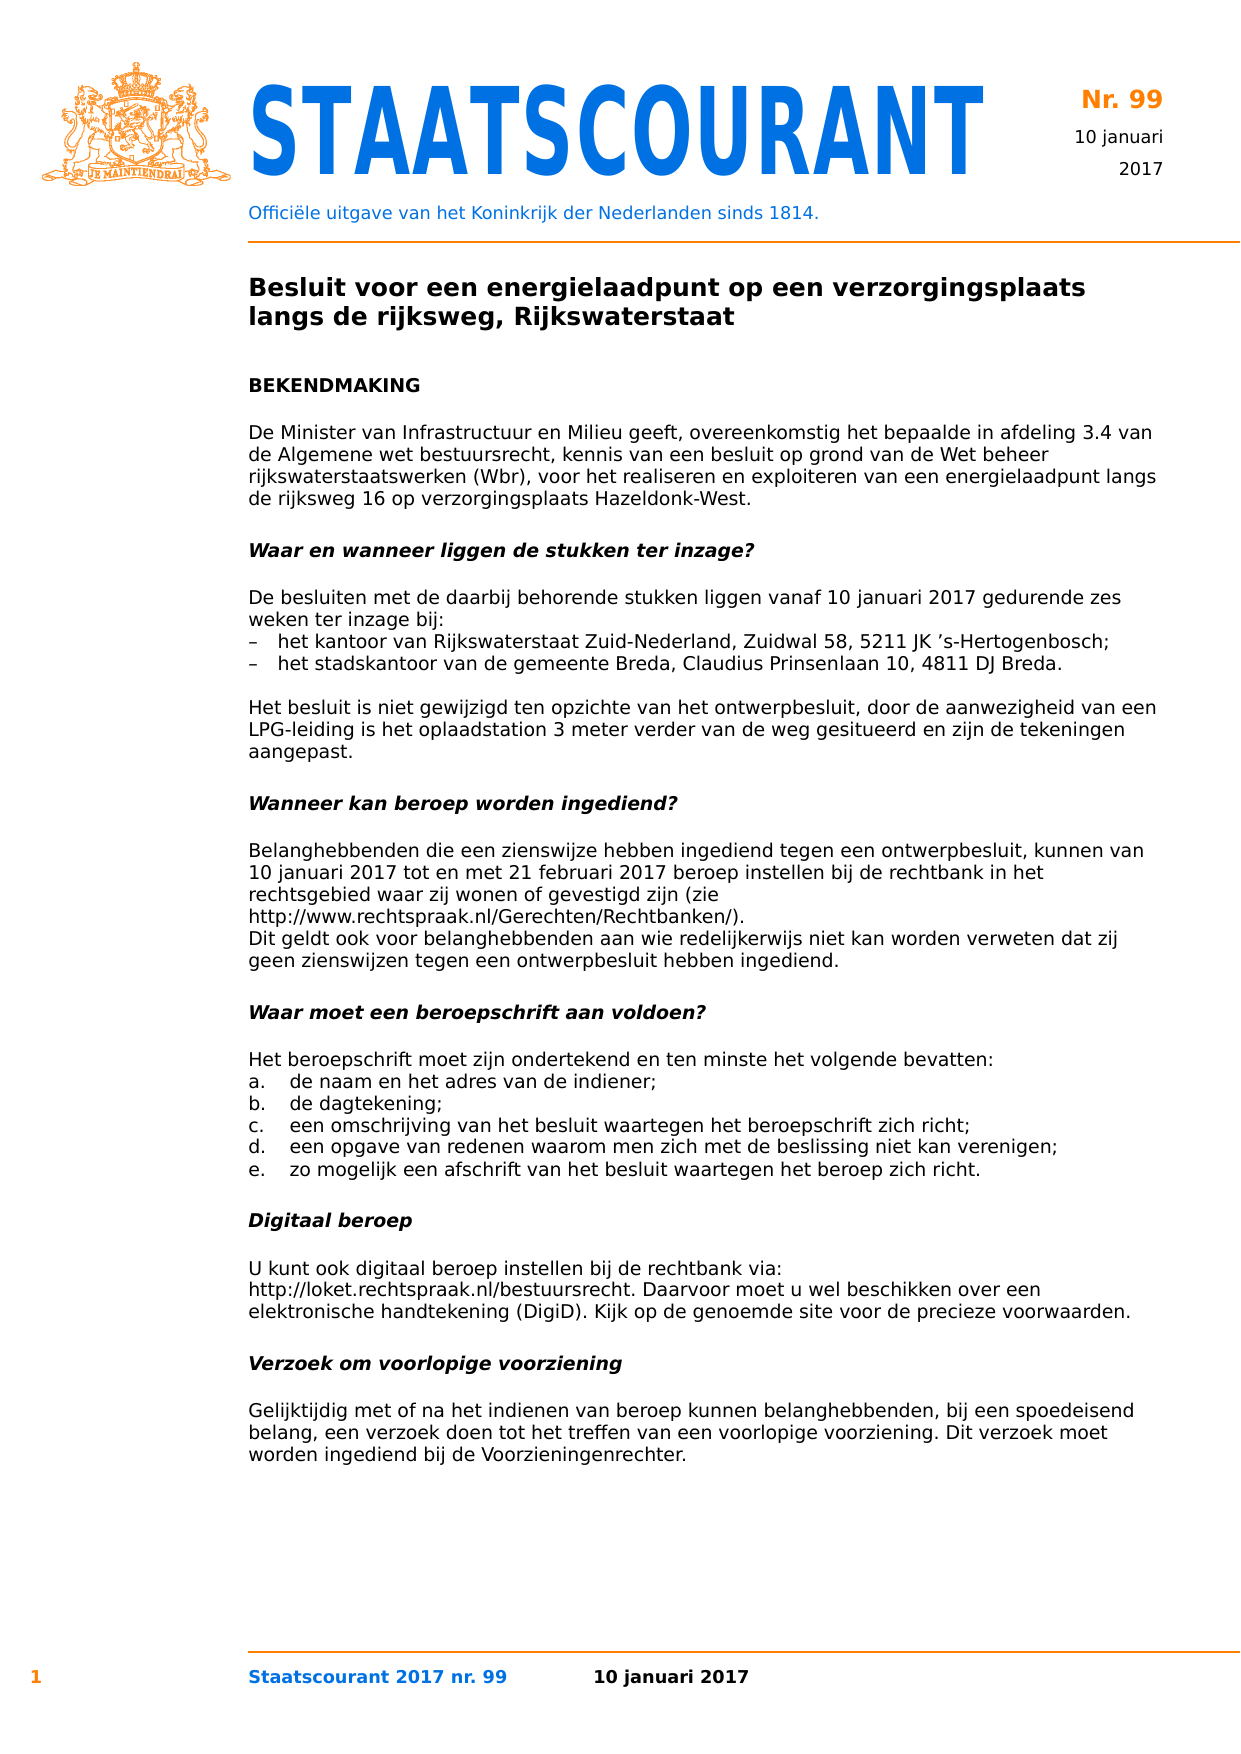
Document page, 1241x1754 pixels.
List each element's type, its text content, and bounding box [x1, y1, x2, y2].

table_cell 2017 [998, 153, 1240, 203]
subtitle BEKENDMAKING [248, 375, 1163, 397]
text – het kantoor van Rijkswaterstaat Zuid-Nederland, Zuidwal 58, 5211 JK ’s-Hertogenbosch; [248, 631, 1163, 653]
text Het beroepschrift moet zijn ondertekend en ten minste het volgende bevatten: [248, 1048, 1163, 1071]
table_cell Officiële uitgave van het Koninkrijk der Nederlanden sinds 1814. [248, 203, 1240, 241]
subtitle Waar moet een beroepschrift aan voldoen? [248, 1002, 1163, 1023]
text Dit geldt ook voor belanghebbenden aan wie redelijkerwijs niet kan worden verweten dat zij geen zienswijzen tegen een ontwerpbesluit hebben ingediend. [248, 928, 1163, 972]
table_header Nr. 99 [998, 62, 1240, 121]
text a. de naam en het adres van de indiener; [248, 1071, 1163, 1092]
subtitle Digitaal beroep [248, 1210, 1163, 1232]
table_header STAATSCOURANT [248, 62, 998, 203]
text b. de dagtekening; [248, 1092, 1163, 1114]
text Belanghebbenden die een zienswijze hebben ingediend tegen een ontwerpbesluit, kunnen van 10 januari 2017 tot en met 21 februari 2017 beroep instellen bij de rechtbank in het rechtsgebied waar zij wonen of gevestigd zijn (zie http://www.rechtspraak.nl/Gerechten/Rechtbanken/). [248, 840, 1163, 928]
text Het besluit is niet gewijzigd ten opzichte van het ontwerpbesluit, door de aanwezigheid van een LPG-leiding is het oplaadstation 3 meter verder van de weg gesitueerd en zijn de tekeningen aangepast. [248, 697, 1163, 763]
text c. een omschrijving van het besluit waartegen het beroepschrift zich richt; [248, 1114, 1163, 1136]
table_header [25, 62, 248, 241]
table_cell 10 januari [998, 121, 1240, 153]
subtitle Verzoek om voorlopige voorziening [248, 1353, 1163, 1375]
text De Minister van Infrastructuur en Milieu geeft, overeenkomstig het bepaalde in afdeling 3.4 van de Algemene wet bestuursrecht, kennis van een besluit op grond van de Wet beheer rijkswaterstaatswerken (Wbr), voor het realiseren en exploiteren van een energielaadpunt langs de rijksweg 16 op verzorgingsplaats Hazeldonk-West. [248, 422, 1163, 510]
text U kunt ook digitaal beroep instellen bij de rechtbank via: http://loket.rechtspraak.nl/bestuursrecht. Daarvoor moet u wel beschikken over een elektronische handtekening (DigiD). Kijk op de genoemde site voor de precieze voorwaarden. [248, 1257, 1163, 1323]
subtitle Besluit voor een energielaadpunt op een verzorgingsplaats langs de rijksweg, Rijkswaterstaat [248, 273, 1163, 331]
picture [41, 62, 231, 186]
text Gelijktijdig met of na het indienen van beroep kunnen belanghebbenden, bij een spoedeisend belang, een verzoek doen tot het treffen van een voorlopige voorziening. Dit verzoek moet worden ingediend bij de Voorzieningenrechter. [248, 1400, 1163, 1466]
text d. een opgave van redenen waarom men zich met de beslissing niet kan verenigen; [248, 1136, 1163, 1158]
subtitle Waar en wanneer liggen de stukken ter inzage? [248, 540, 1163, 562]
subtitle Wanneer kan beroep worden ingediend? [248, 793, 1163, 815]
text – het stadskantoor van de gemeente Breda, Claudius Prinsen­laan 10, 4811 DJ Breda. [248, 653, 1163, 675]
text De besluiten met de daarbij behorende stukken liggen vanaf 10 januari 2017 gedurende zes weken ter inzage bij: [248, 587, 1163, 631]
text e. zo mogelijk een afschrift van het besluit waartegen het beroep zich richt. [248, 1158, 1163, 1180]
